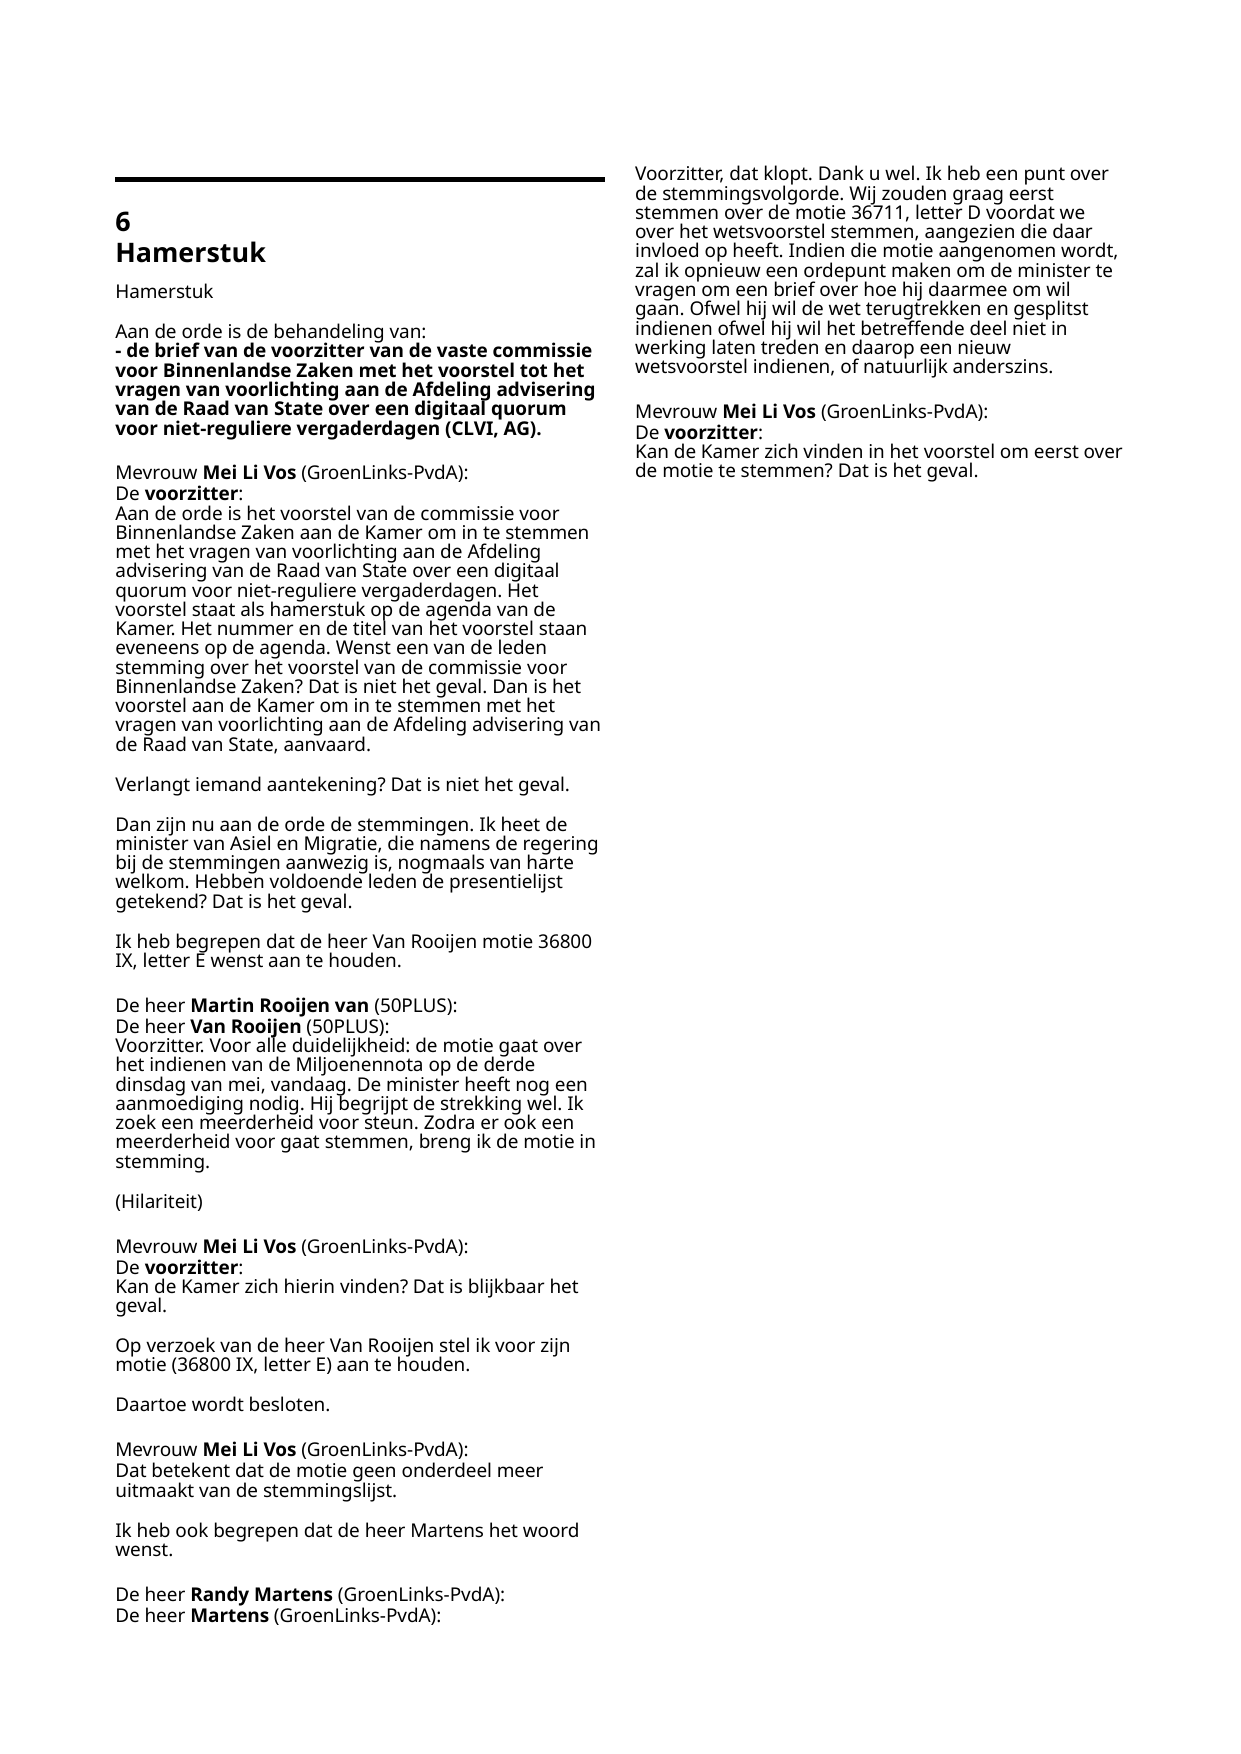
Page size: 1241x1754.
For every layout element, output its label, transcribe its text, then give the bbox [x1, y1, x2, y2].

text Aan de orde is de behandeling van: [115, 323, 605, 342]
text De heer Martin Rooijen van (50PLUS): [115, 992, 605, 1018]
text Hamerstuk [115, 283, 605, 302]
text 6 [115, 203, 605, 239]
text (Hilariteit) [115, 1193, 605, 1212]
text Daartoe wordt besloten. [115, 1396, 605, 1416]
text - de brief van de voorzitter van de vaste commissie voor Binnenlandse Zaken met het voorstel tot het vragen van voorlichting aan de Afdeling advisering van de Raad van State over een digitaal quorum voor niet-reguliere vergaderdagen (CLVI, AG). [115, 342, 605, 439]
text Aan de orde is het voorstel van de commissie voor Binnenlandse Zaken aan de Kamer om in te stemmen met het vragen van voorlichting aan de Afdeling advisering van de Raad van State over een digitaal quorum voor niet-reguliere vergaderdagen. Het voorstel staat als hamerstuk op de agenda van de Kamer. Het nummer en de titel van het voorstel staan eveneens op de agenda. Wenst een van de leden stemming over het voorstel van de commissie voor Binnenlandse Zaken? Dat is niet het geval. Dan is het voorstel aan de Kamer om in te stemmen met het vragen van voorlichting aan de Afdeling advisering van de Raad van State, aanvaard. [115, 504, 605, 755]
text De heer Randy Martens (GroenLinks-PvdA): [115, 1581, 605, 1607]
text Op verzoek van de heer Van Rooijen stel ik voor zijn motie (36800 IX, letter E) aan te houden. [115, 1337, 605, 1376]
text Mevrouw Mei Li Vos (GroenLinks-PvdA): [115, 459, 605, 485]
text Ik heb ook begrepen dat de heer Martens het woord wenst. [115, 1522, 605, 1560]
text Dat betekent dat de motie geen onderdeel meer uitmaakt van de stemmingslijst. [115, 1462, 605, 1501]
text De heer Van Rooijen (50PLUS): [115, 1018, 605, 1037]
text Ik heb begrepen dat de heer Van Rooijen motie 36800 IX, letter E wenst aan te houden. [115, 933, 605, 971]
text De voorzitter: [635, 424, 1125, 443]
text Mevrouw Mei Li Vos (GroenLinks-PvdA): [115, 1437, 605, 1462]
text De voorzitter: [115, 1259, 605, 1278]
text Mevrouw Mei Li Vos (GroenLinks-PvdA): [635, 398, 1125, 424]
text Kan de Kamer zich hierin vinden? Dat is blijkbaar het geval. [115, 1278, 605, 1316]
text Voorzitter, dat klopt. Dank u wel. Ik heb een punt over de stemmingsvolgorde. Wij zouden graag eerst stemmen over de motie 36711, letter D voordat we over het wetsvoorstel stemmen, aangezien die daar invloed op heeft. Indien die motie aangenomen wordt, zal ik opnieuw een ordepunt maken om de minister te vragen om een brief over hoe hij daarmee om wil gaan. Ofwel hij wil de wet terugtrekken en gesplitst indienen ofwel hij wil het betreffende deel niet in werking laten treden en daarop een nieuw wetsvoorstel indienen, of natuurlijk anderszins. [635, 165, 1125, 377]
text Hamerstuk [115, 239, 605, 283]
text De voorzitter: [115, 485, 605, 504]
text Dan zijn nu aan de orde de stemmingen. Ik heet de minister van Asiel en Migratie, die namens de regering bij de stemmingen aanwezig is, nogmaals van harte welkom. Hebben voldoende leden de presentielijst getekend? Dat is het geval. [115, 816, 605, 912]
text Kan de Kamer zich vinden in het voorstel om eerst over de motie te stemmen? Dat is het geval. [635, 443, 1125, 482]
text Mevrouw Mei Li Vos (GroenLinks-PvdA): [115, 1233, 605, 1259]
text Voorzitter. Voor alle duidelijkheid: de motie gaat over het indienen van de Miljoenennota op de derde dinsdag van mei, vandaag. De minister heeft nog een aanmoediging nodig. Hij begrijpt de strekking wel. Ik zoek een meerderheid voor steun. Zodra er ook een meerderheid voor gaat stemmen, breng ik de motie in stemming. [115, 1037, 605, 1172]
text Verlangt iemand aantekening? Dat is niet het geval. [115, 776, 605, 795]
text De heer Martens (GroenLinks-PvdA): [115, 1607, 605, 1626]
